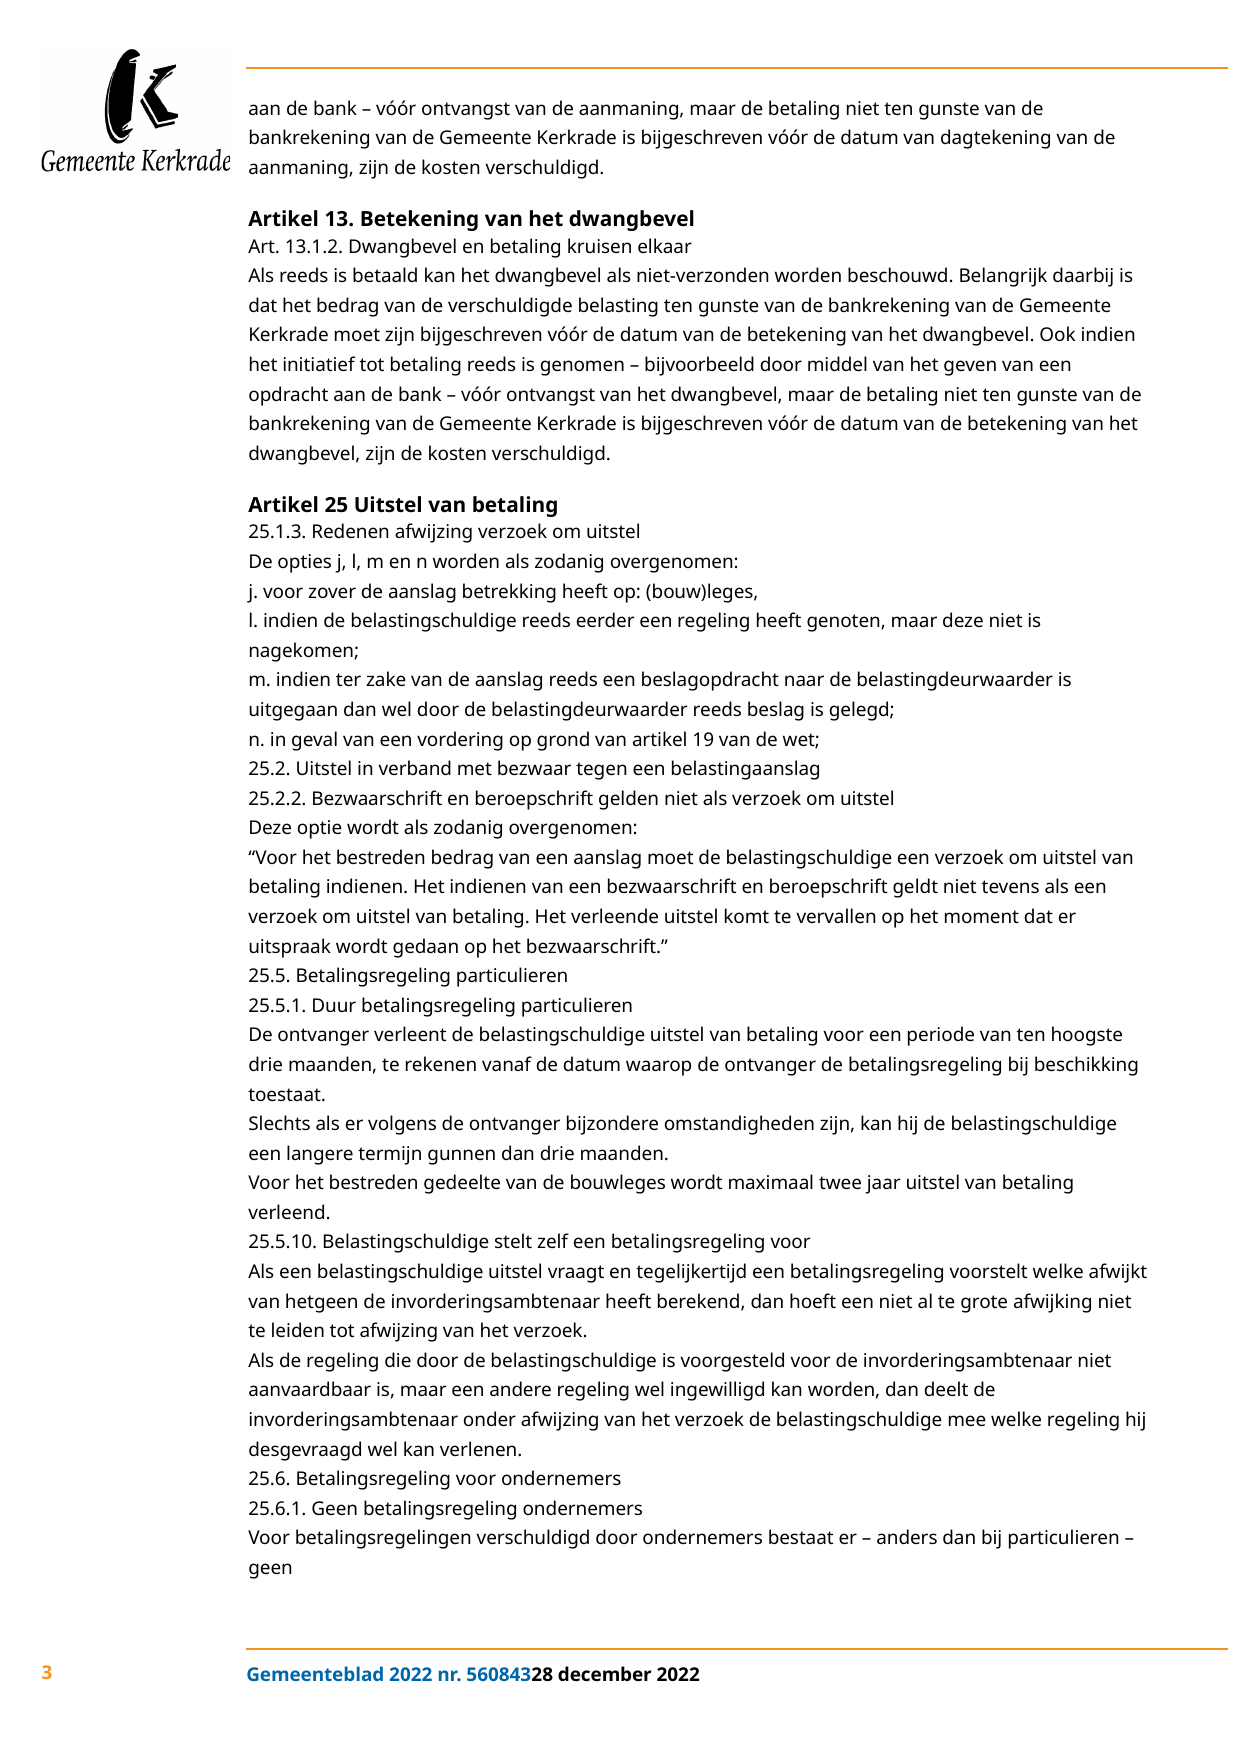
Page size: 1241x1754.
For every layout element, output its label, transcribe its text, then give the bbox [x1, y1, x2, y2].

text m. indien ter zake van de aanslag reeds een beslagopdracht naar de belastingdeurwaarder is uitgegaan dan wel door de belastingdeurwaarder reeds beslag is gelegd; [248, 667, 1152, 722]
text 25.2. Uitstel in verband met bezwaar tegen een belastingaanslag [248, 755, 1152, 781]
text aan de bank – vóór ontvangst van de aanmaning, maar de betaling niet ten gunste van de bankrekening van de Gemeente Kerkrade is bijgeschreven vóór de datum van dagtekening van de aanmaning, zijn de kosten verschuldigd. [248, 95, 1152, 180]
text 25.6.1. Geen betalingsregeling ondernemers [248, 1495, 1152, 1521]
text 25.2.2. Bezwaarschrift en beroepschrift gelden niet als verzoek om uitstel [248, 785, 1152, 811]
text Voor het bestreden gedeelte van de bouwleges wordt maximaal twee jaar uitstel van betaling verleend. [248, 1169, 1152, 1225]
text 25.5.10. Belastingschuldige stelt zelf een betalingsregeling voor [248, 1229, 1152, 1254]
text n. in geval van een vordering op grond van artikel 19 van de wet; [248, 726, 1152, 752]
text 25.5. Betalingsregeling particulieren [248, 962, 1152, 988]
text Voor betalingsregelingen verschuldigd door ondernemers bestaat er – anders dan bij particulieren – geen [248, 1524, 1152, 1580]
text Als reeds is betaald kan het dwangbevel als niet-verzonden worden beschouwd. Belangrijk daarbij is dat het bedrag van de verschuldigde belasting ten gunste van de bankrekening van de Gemeente Kerkrade moet zijn bijgeschreven vóór de datum van de betekening van het dwangbevel. Ook indien het initiatief tot betaling reeds is genomen – bijvoorbeeld door middel van het geven van een opdracht aan de bank – vóór ontvangst van het dwangbevel, maar de betaling niet ten gunste van de bankrekening van de Gemeente Kerkrade is bijgeschreven vóór de datum van de betekening van het dwangbevel, zijn de kosten verschuldigd. [248, 262, 1152, 466]
text De opties j, l, m en n worden als zodanig overgenomen: [248, 548, 1152, 574]
text 25.5.1. Duur betalingsregeling particulieren [248, 992, 1152, 1018]
text 25.6. Betalingsregeling voor ondernemers [248, 1465, 1152, 1491]
text 25.1.3. Redenen afwijzing verzoek om uitstel [248, 519, 1152, 544]
picture [41, 47, 231, 172]
text “Voor het bestreden bedrag van een aanslag moet de belastingschuldige een verzoek om uitstel van betaling indienen. Het indienen van een bezwaarschrift en beroepschrift geldt niet tevens als een verzoek om uitstel van betaling. Het verleende uitstel komt te vervallen op het moment dat er uitspraak wordt gedaan op het bezwaarschrift.” [248, 844, 1152, 959]
text Artikel 13. Betekening van het dwangbevel [248, 204, 1152, 233]
text Art. 13.1.2. Dwangbevel en betaling kruisen elkaar [248, 233, 1152, 258]
text Als de regeling die door de belastingschuldige is voorgesteld voor de invorderingsambtenaar niet aanvaardbaar is, maar een andere regeling wel ingewilligd kan worden, dan deelt de invorderingsambtenaar onder afwijzing van het verzoek de belastingschuldige mee welke regeling hij desgevraagd wel kan verlenen. [248, 1347, 1152, 1462]
text Als een belastingschuldige uitstel vraagt en tegelijkertijd een betalingsregeling voorstelt welke afwijkt van hetgeen de invorderingsambtenaar heeft berekend, dan hoeft een niet al te grote afwijking niet te leiden tot afwijzing van het verzoek. [248, 1258, 1152, 1343]
text De ontvanger verleent de belastingschuldige uitstel van betaling voor een periode van ten hoogste drie maanden, te rekenen vanaf de datum waarop de ontvanger de betalingsregeling bij beschikking toestaat. [248, 1022, 1152, 1107]
text Artikel 25 Uitstel van betaling [248, 490, 1152, 519]
text Deze optie wordt als zodanig overgenomen: [248, 814, 1152, 840]
text l. indien de belastingschuldige reeds eerder een regeling heeft genoten, maar deze niet is nagekomen; [248, 607, 1152, 663]
text Slechts als er volgens de ontvanger bijzondere omstandigheden zijn, kan hij de belastingschuldige een langere termijn gunnen dan drie maanden. [248, 1110, 1152, 1166]
text j. voor zover de aanslag betrekking heeft op: (bouw)leges, [248, 578, 1152, 604]
